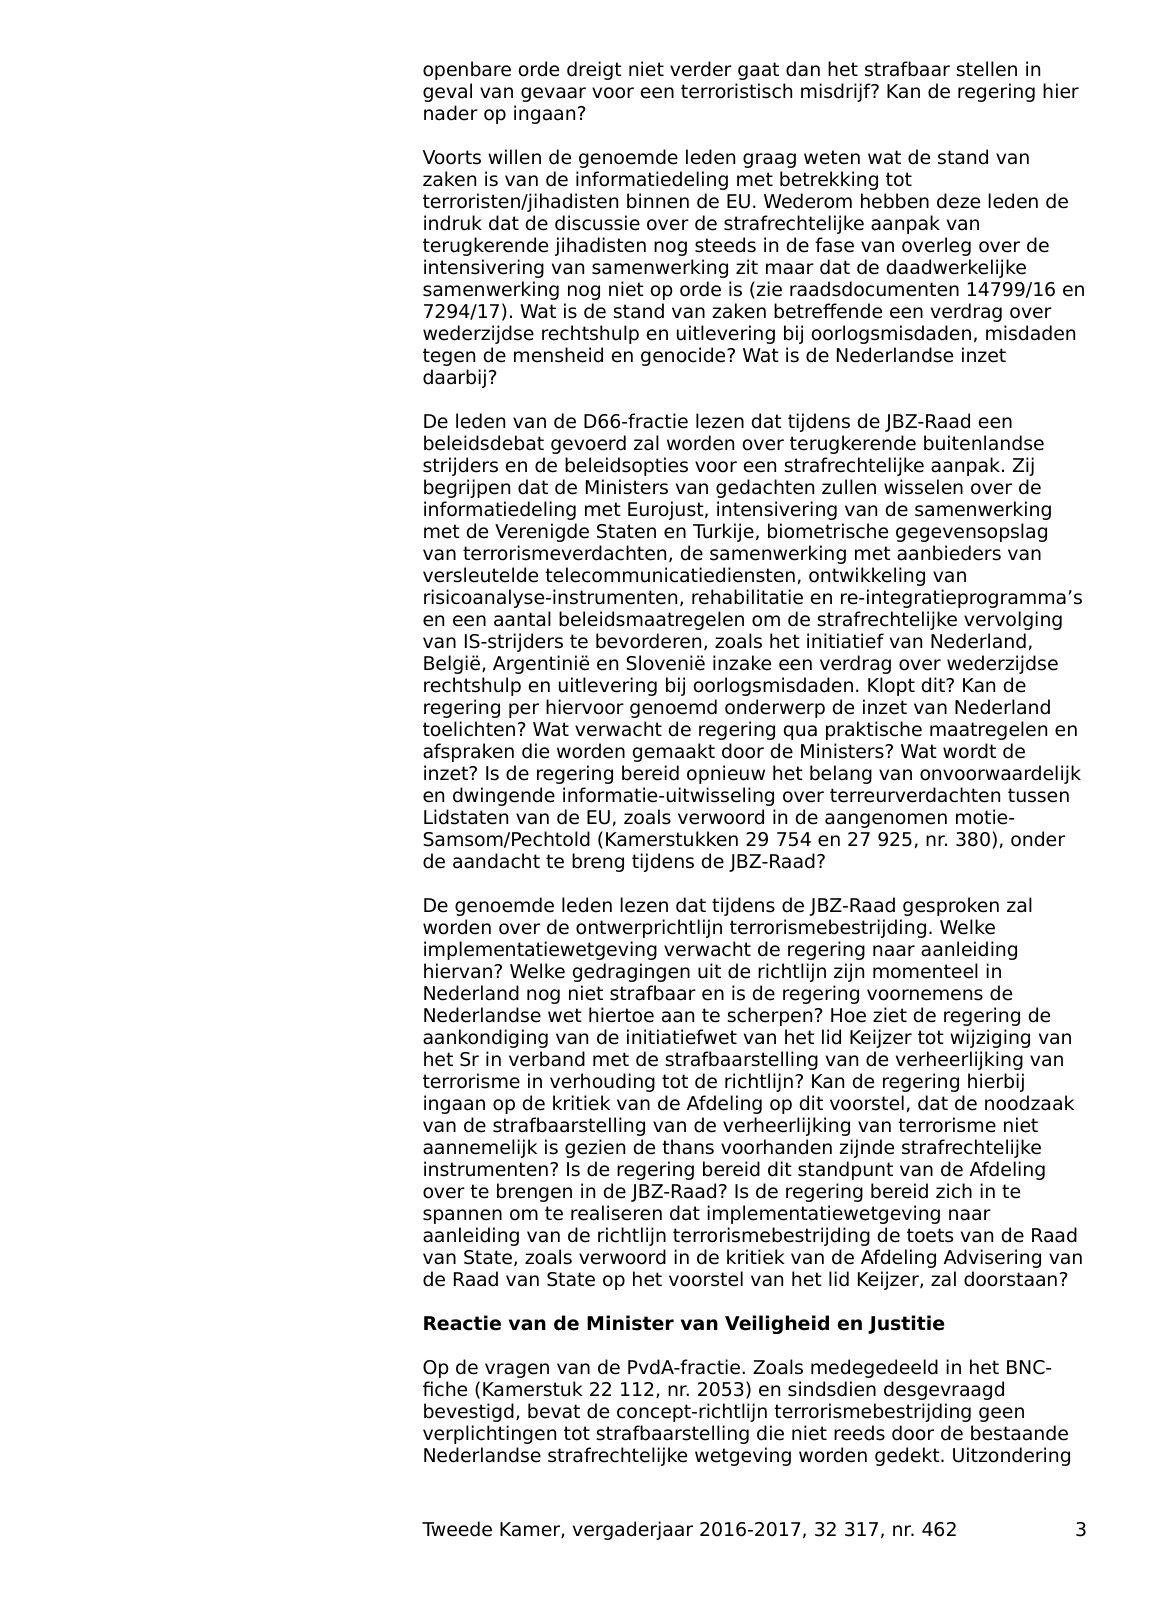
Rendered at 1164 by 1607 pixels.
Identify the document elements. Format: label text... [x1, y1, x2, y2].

text De genoemde leden lezen dat tijdens de JBZ-Raad gesproken zal worden over de ontwerprichtlijn terrorismebestrijding. Welke implementatiewetgeving verwacht de regering naar aanleiding hiervan? Welke gedragingen uit de richtlijn zijn momenteel in Nederland nog niet strafbaar en is de regering voornemens de Nederlandse wet hiertoe aan te scherpen? Hoe ziet de regering de aankondiging van de initiatiefwet van het lid Keijzer tot wijziging van het Sr in verband met de strafbaarstelling van de verheerlijking van terrorisme in verhouding tot de richtlijn? Kan de regering hierbij ingaan op de kritiek van de Afdeling op dit voorstel, dat de noodzaak van de strafbaarstelling van de verheerlijking van terrorisme niet aannemelijk is gezien de thans voorhanden zijnde strafrechtelijke instrumenten? Is de regering bereid dit standpunt van de Afdeling over te brengen in de JBZ-Raad? Is de regering bereid zich in te spannen om te realiseren dat implementatiewetgeving naar aanleiding van de richtlijn terrorismebestrijding de toets van de Raad van State, zoals verwoord in de kritiek van de Afdeling Advisering van de Raad van State op het voorstel van het lid Keijzer, zal doorstaan? [422, 895, 1087, 1291]
text openbare orde dreigt niet verder gaat dan het strafbaar stellen in geval van gevaar voor een terroristisch misdrijf? Kan de regering hier nader op ingaan? [422, 59, 1087, 125]
text Op de vragen van de PvdA-fractie. Zoals medegedeeld in het BNC-fiche (Kamerstuk 22 112, nr. 2053) en sindsdien desgevraagd bevestigd, bevat de concept-richtlijn terrorismebestrijding geen verplichtingen tot strafbaarstelling die niet reeds door de bestaande Nederlandse strafrechtelijke wetgeving worden gedekt. Uitzondering [422, 1357, 1087, 1467]
subtitle Reactie van de Minister van Veiligheid en Justitie [422, 1313, 1087, 1335]
text Voorts willen de genoemde leden graag weten wat de stand van zaken is van de informatiedeling met betrekking tot terroristen/jihadisten binnen de EU. Wederom hebben deze leden de indruk dat de discussie over de strafrechtelijke aanpak van terugkerende jihadisten nog steeds in de fase van overleg over de intensivering van samenwerking zit maar dat de daadwerkelijke samenwerking nog niet op orde is (zie raadsdocumenten 14799/16 en 7294/17). Wat is de stand van zaken betreffende een verdrag over wederzijdse rechtshulp en uitlevering bij oorlogsmisdaden, misdaden tegen de mensheid en genocide? Wat is de Nederlandse inzet daarbij? [422, 147, 1087, 389]
text De leden van de D66-fractie lezen dat tijdens de JBZ-Raad een beleidsdebat gevoerd zal worden over terugkerende buitenlandse strijders en de beleidsopties voor een strafrechtelijke aanpak. Zij begrijpen dat de Ministers van gedachten zullen wisselen over de informatiedeling met Eurojust, intensivering van de samenwerking met de Verenigde Staten en Turkije, biometrische gegevensopslag van terrorismeverdachten, de samenwerking met aanbieders van versleutelde telecommunicatiediensten, ontwikkeling van risicoanalyse-instrumenten, rehabilitatie en re-integratieprogramma’s en een aantal beleidsmaatregelen om de strafrechtelijke vervolging van IS-strijders te bevorderen, zoals het initiatief van Nederland, België, Argentinië en Slovenië inzake een verdrag over wederzijdse rechtshulp en uitlevering bij oorlogsmisdaden. Klopt dit? Kan de regering per hiervoor genoemd onderwerp de inzet van Nederland toelichten? Wat verwacht de regering qua praktische maatregelen en afspraken die worden gemaakt door de Ministers? Wat wordt de inzet? Is de regering bereid opnieuw het belang van onvoorwaardelijk en dwingende informatie-uitwisseling over terreurverdachten tussen Lidstaten van de EU, zoals verwoord in de aangenomen motie-Samsom/Pechtold (Kamerstukken 29 754 en 27 925, nr. 380), onder de aandacht te breng tijdens de JBZ-Raad? [422, 411, 1087, 873]
